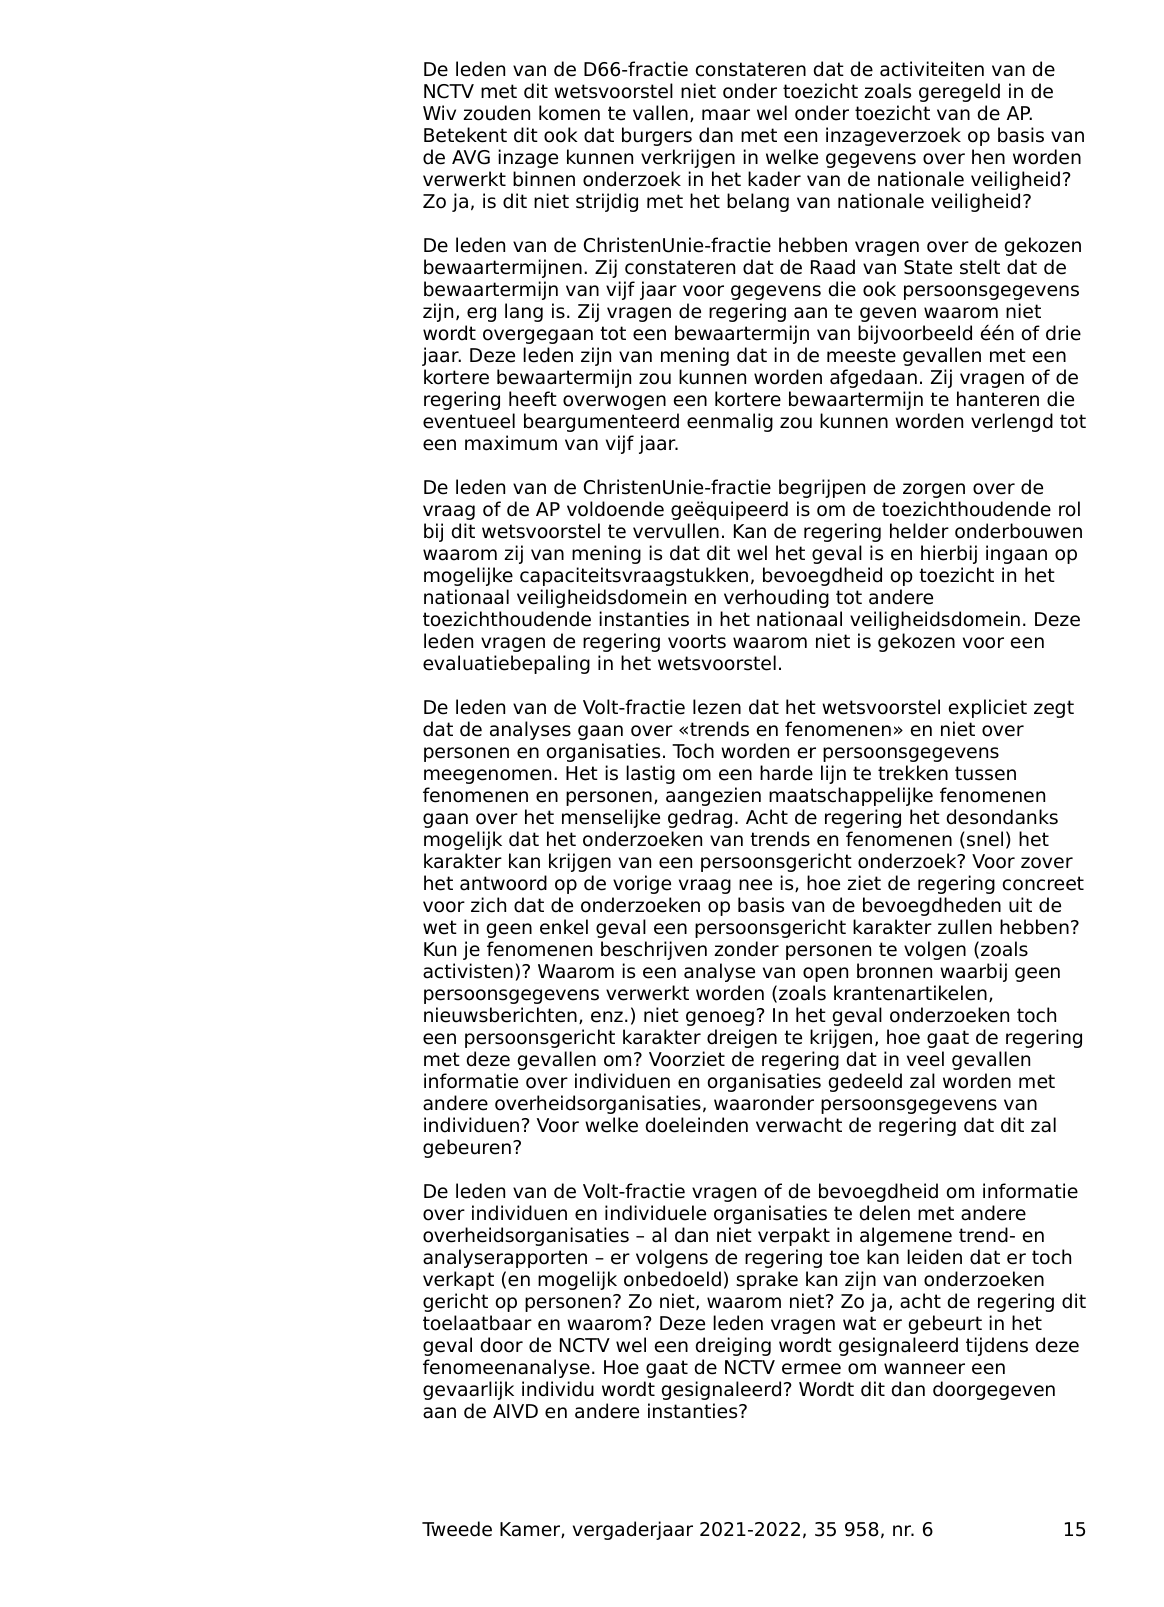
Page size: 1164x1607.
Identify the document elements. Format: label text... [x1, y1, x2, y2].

text De leden van de Volt-fractie lezen dat het wetsvoorstel expliciet zegt dat de analyses gaan over «trends en fenomenen» en niet over personen en organisaties. Toch worden er persoonsgegevens meegenomen. Het is lastig om een harde lijn te trekken tussen fenomenen en personen, aangezien maatschappelijke fenomenen gaan over het menselijke gedrag. Acht de regering het desondanks mogelijk dat het onderzoeken van trends en fenomenen (snel) het karakter kan krijgen van een persoonsgericht onderzoek? Voor zover het antwoord op de vorige vraag nee is, hoe ziet de regering concreet voor zich dat de onderzoeken op basis van de bevoegdheden uit de wet in geen enkel geval een persoonsgericht karakter zullen hebben? Kun je fenomenen beschrijven zonder personen te volgen (zoals activisten)? Waarom is een analyse van open bronnen waarbij geen persoonsgegevens verwerkt worden (zoals krantenartikelen, nieuwsberichten, enz.) niet genoeg? In het geval onderzoeken toch een persoonsgericht karakter dreigen te krijgen, hoe gaat de regering met deze gevallen om? Voorziet de regering dat in veel gevallen informatie over individuen en organisaties gedeeld zal worden met andere overheidsorganisaties, waaronder persoonsgegevens van individuen? Voor welke doeleinden verwacht de regering dat dit zal gebeuren? [422, 697, 1087, 1159]
text De leden van de ChristenUnie-fractie begrijpen de zorgen over de vraag of de AP voldoende geëquipeerd is om de toezichthoudende rol bij dit wetsvoorstel te vervullen. Kan de regering helder onderbouwen waarom zij van mening is dat dit wel het geval is en hierbij ingaan op mogelijke capaciteitsvraagstukken, bevoegdheid op toezicht in het nationaal veiligheidsdomein en verhouding tot andere toezichthoudende instanties in het nationaal veiligheidsdomein. Deze leden vragen de regering voorts waarom niet is gekozen voor een evaluatiebepaling in het wetsvoorstel. [422, 477, 1087, 675]
text De leden van de Volt-fractie vragen of de bevoegdheid om informatie over individuen en individuele organisaties te delen met andere overheidsorganisaties – al dan niet verpakt in algemene trend- en analyserapporten – er volgens de regering toe kan leiden dat er toch verkapt (en mogelijk onbedoeld) sprake kan zijn van onderzoeken gericht op personen? Zo niet, waarom niet? Zo ja, acht de regering dit toelaatbaar en waarom? Deze leden vragen wat er gebeurt in het geval door de NCTV wel een dreiging wordt gesignaleerd tijdens deze fenomeenanalyse. Hoe gaat de NCTV ermee om wanneer een gevaarlijk individu wordt gesignaleerd? Wordt dit dan doorgegeven aan de AIVD en andere instanties? [422, 1181, 1087, 1423]
text De leden van de ChristenUnie-fractie hebben vragen over de gekozen bewaartermijnen. Zij constateren dat de Raad van State stelt dat de bewaartermijn van vijf jaar voor gegevens die ook persoonsgegevens zijn, erg lang is. Zij vragen de regering aan te geven waarom niet wordt overgegaan tot een bewaartermijn van bijvoorbeeld één of drie jaar. Deze leden zijn van mening dat in de meeste gevallen met een kortere bewaartermijn zou kunnen worden afgedaan. Zij vragen of de regering heeft overwogen een kortere bewaartermijn te hanteren die eventueel beargumenteerd eenmalig zou kunnen worden verlengd tot een maximum van vijf jaar. [422, 235, 1087, 455]
text De leden van de D66-fractie constateren dat de activiteiten van de NCTV met dit wetsvoorstel niet onder toezicht zoals geregeld in de Wiv zouden komen te vallen, maar wel onder toezicht van de AP. Betekent dit ook dat burgers dan met een inzageverzoek op basis van de AVG inzage kunnen verkrijgen in welke gegevens over hen worden verwerkt binnen onderzoek in het kader van de nationale veiligheid? Zo ja, is dit niet strijdig met het belang van nationale veiligheid? [422, 59, 1087, 213]
